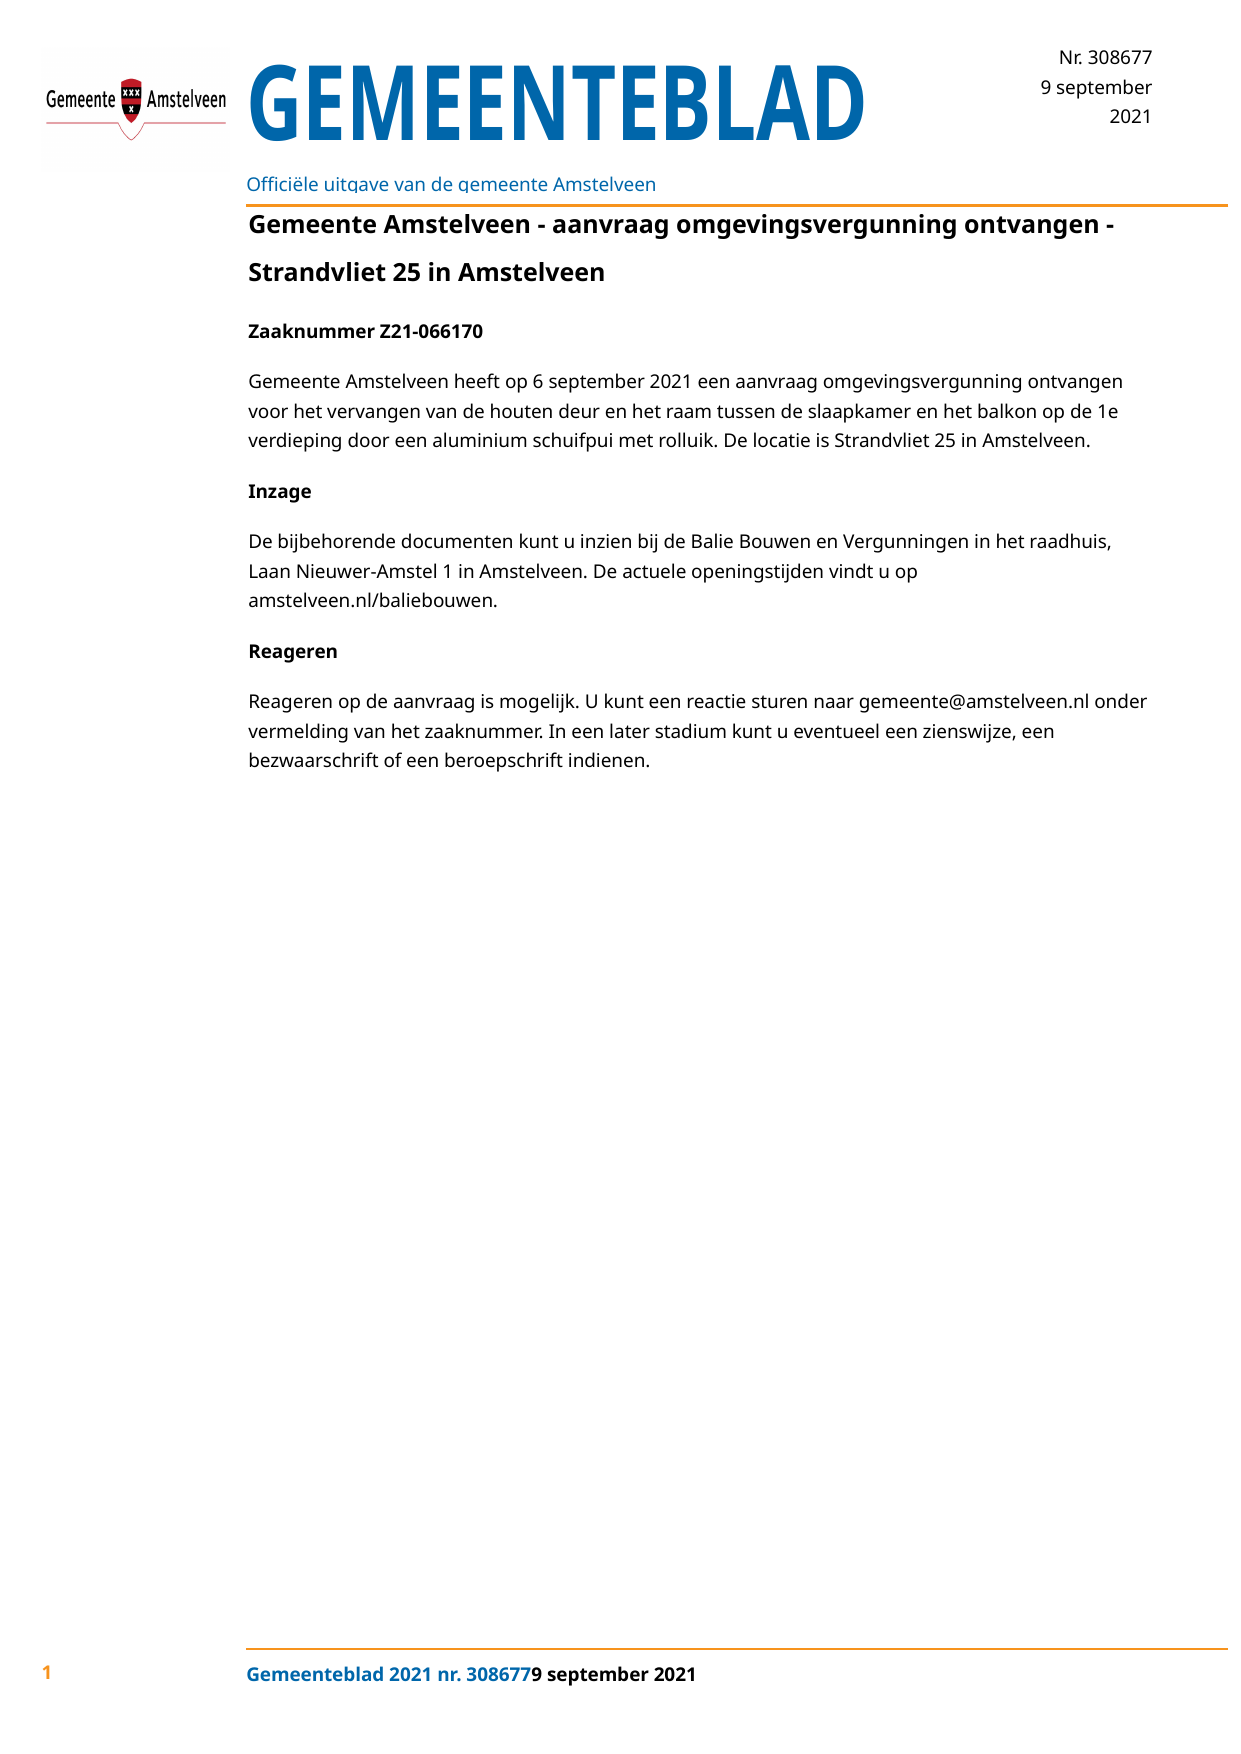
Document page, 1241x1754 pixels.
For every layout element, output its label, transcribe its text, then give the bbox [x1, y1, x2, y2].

text Gemeente Amstelveen heeft op 6 september 2021 een aanvraag omgevingsvergunning ontvangen voor het vervangen van de houten deur en het raam tussen de slaapkamer en het balkon op de 1e verdieping door een aluminium schuifpui met rolluik. De locatie is Strandvliet 25 in Amstelveen. [248, 368, 1152, 453]
text Reageren op de aanvraag is mogelijk. U kunt een reactie sturen naar gemeente@amstelveen.nl onder vermelding van het zaaknummer. In een later stadium kunt u eventueel een zienswijze, een bezwaarschrift of een beroepschrift indienen. [248, 688, 1152, 773]
text Gemeente Amstelveen - aanvraag omgevingsvergunning ontvangen - Strandvliet 25 in Amstelveen [248, 207, 1152, 288]
text De bijbehorende documenten kunt u inzien bij de Balie Bouwen en Vergunningen in het raadhuis, Laan Nieuwer-Amstel 1 in Amstelveen. De actuele openingstijden vindt u op amstelveen.nl/baliebouwen. [248, 528, 1152, 613]
text Inzage [248, 478, 1152, 504]
text Reageren [248, 638, 1152, 664]
picture [41, 47, 231, 172]
text Zaaknummer Z21-066170 [248, 318, 1152, 344]
